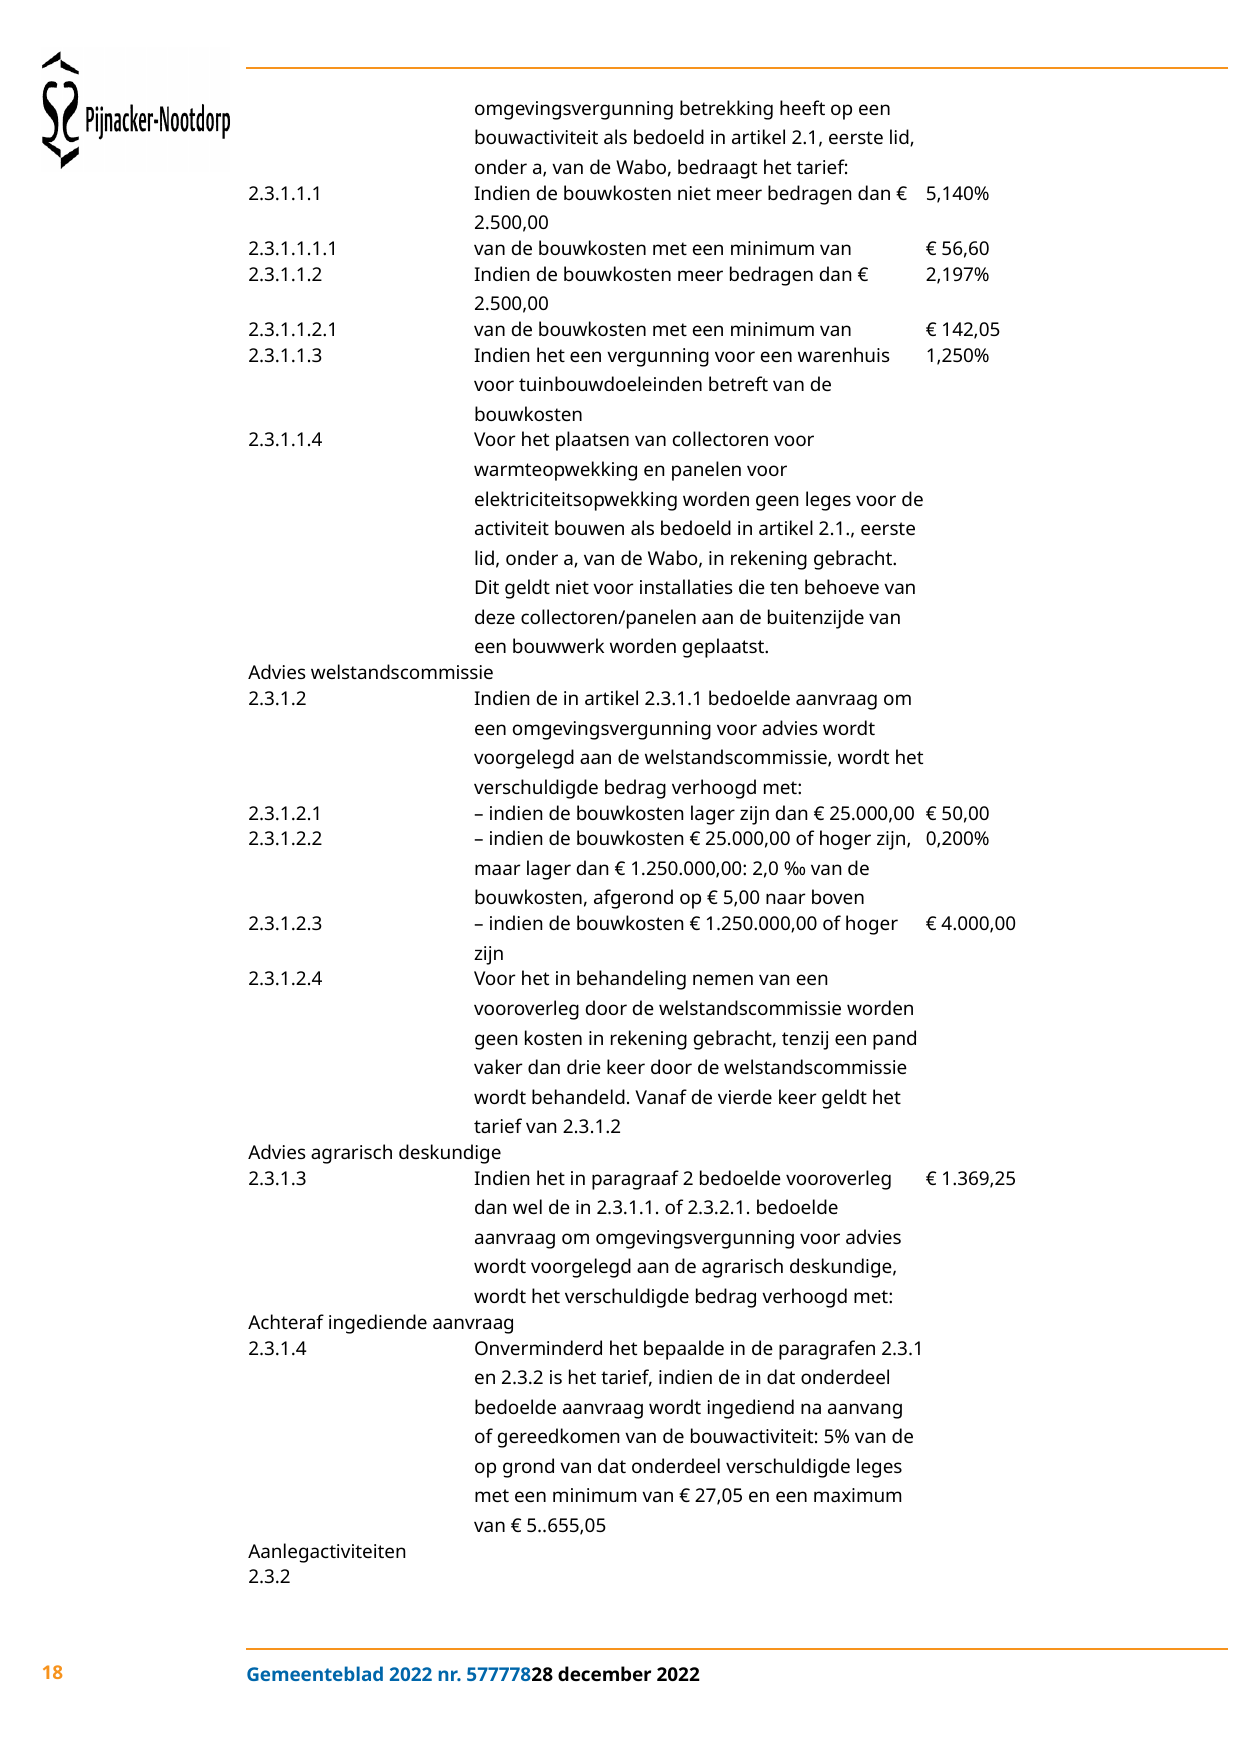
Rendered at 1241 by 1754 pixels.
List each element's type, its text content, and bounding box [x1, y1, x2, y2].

table_cell 2.3.1.2.4 [248, 966, 474, 1139]
table_cell Advies welstandscommissie [248, 660, 1152, 685]
table_cell [248, 95, 474, 180]
table_cell 5,140% [926, 180, 1152, 235]
table_cell Indien de bouwkosten meer bedragen dan € 2.500,00 [474, 261, 926, 316]
table_cell € 56,60 [926, 235, 1152, 261]
table_cell 2,197% [926, 261, 1152, 316]
table_cell 2.3.1.1.1 [248, 180, 474, 235]
table_cell Aanlegactiviteiten [248, 1538, 1152, 1564]
table_cell Indien het een vergunning voor een warenhuis voor tuinbouwdoeleinden betreft van de bouwkosten [474, 342, 926, 427]
picture [41, 47, 231, 172]
table_cell [926, 95, 1152, 180]
table_cell 2.3.1.2.2 [248, 825, 474, 910]
table_cell 2.3.1.2 [248, 685, 474, 800]
table_cell van de bouwkosten met een minimum van [474, 235, 926, 261]
table_cell Onverminderd het bepaalde in de paragrafen 2.3.1 en 2.3.2 is het tarief, indien de in dat onderdeel bedoelde aanvraag wordt ingediend na aanvang of gereedkomen van de bouwactiviteit: 5% van de op grond van dat onderdeel verschuldigde leges met een minimum van € 27,05 en een maximum van € 5..655,05 [474, 1335, 926, 1538]
table_cell € 50,00 [926, 800, 1152, 825]
table_cell [926, 427, 1152, 659]
table_cell Advies agrarisch deskundige [248, 1139, 1152, 1165]
table_cell Achteraf ingediende aanvraag [248, 1309, 1152, 1335]
table_cell € 1.369,25 [926, 1165, 1152, 1309]
table_cell Indien de bouwkosten niet meer bedragen dan € 2.500,00 [474, 180, 926, 235]
table_cell 2.3.1.4 [248, 1335, 474, 1538]
table_cell [926, 966, 1152, 1139]
table_cell 2.3.1.1.2.1 [248, 316, 474, 342]
table_cell 2.3.1.1.1.1 [248, 235, 474, 261]
table_cell van de bouwkosten met een minimum van [474, 316, 926, 342]
table_cell [926, 1335, 1152, 1538]
table_cell € 4.000,00 [926, 910, 1152, 966]
table_cell [926, 1564, 1152, 1589]
table_cell 2.3.1.2.1 [248, 800, 474, 825]
table_cell 2.3.1.1.3 [248, 342, 474, 427]
table_cell omgevingsvergunning betrekking heeft op een bouwactiviteit als bedoeld in artikel 2.1, eerste lid, onder a, van de Wabo, bedraagt het tarief: [474, 95, 926, 180]
table_cell € 142,05 [926, 316, 1152, 342]
table_cell [926, 685, 1152, 800]
table_cell – indien de bouwkosten € 25.000,00 of hoger zijn, maar lager dan € 1.250.000,00: 2,0 ‰ van de bouwkosten, afgerond op € 5,00 naar boven [474, 825, 926, 910]
table_cell 2.3.1.2.3 [248, 910, 474, 966]
table_cell – indien de bouwkosten lager zijn dan € 25.000,00 [474, 800, 926, 825]
table_cell 1,250% [926, 342, 1152, 427]
table_cell 2.3.1.1.4 [248, 427, 474, 659]
table_cell Voor het plaatsen van collectoren voor warmteopwekking en panelen voor elektriciteitsopwekking worden geen leges voor de activiteit bouwen als bedoeld in artikel 2.1., eerste lid, onder a, van de Wabo, in rekening gebracht. Dit geldt niet voor installaties die ten behoeve van deze collectoren/panelen aan de buitenzijde van een bouwwerk worden geplaatst. [474, 427, 926, 659]
table_cell [474, 1564, 926, 1589]
table_cell Voor het in behandeling nemen van een vooroverleg door de welstandscommissie worden geen kosten in rekening gebracht, tenzij een pand vaker dan drie keer door de welstandscommissie wordt behandeld. Vanaf de vierde keer geldt het tarief van 2.3.1.2 [474, 966, 926, 1139]
table_cell Indien de in artikel 2.3.1.1 bedoelde aanvraag om een omgevingsvergunning voor advies wordt voorgelegd aan de welstandscommissie, wordt het verschuldigde bedrag verhoogd met: [474, 685, 926, 800]
table_cell 2.3.2 [248, 1564, 474, 1589]
table_cell – indien de bouwkosten € 1.250.000,00 of hoger zijn [474, 910, 926, 966]
table_cell Indien het in paragraaf 2 bedoelde vooroverleg dan wel de in 2.3.1.1. of 2.3.2.1. bedoelde aanvraag om omgevingsvergunning voor advies wordt voorgelegd aan de agrarisch deskundige, wordt het verschuldigde bedrag verhoogd met: [474, 1165, 926, 1309]
table_cell 0,200% [926, 825, 1152, 910]
table_cell 2.3.1.1.2 [248, 261, 474, 316]
table_cell 2.3.1.3 [248, 1165, 474, 1309]
